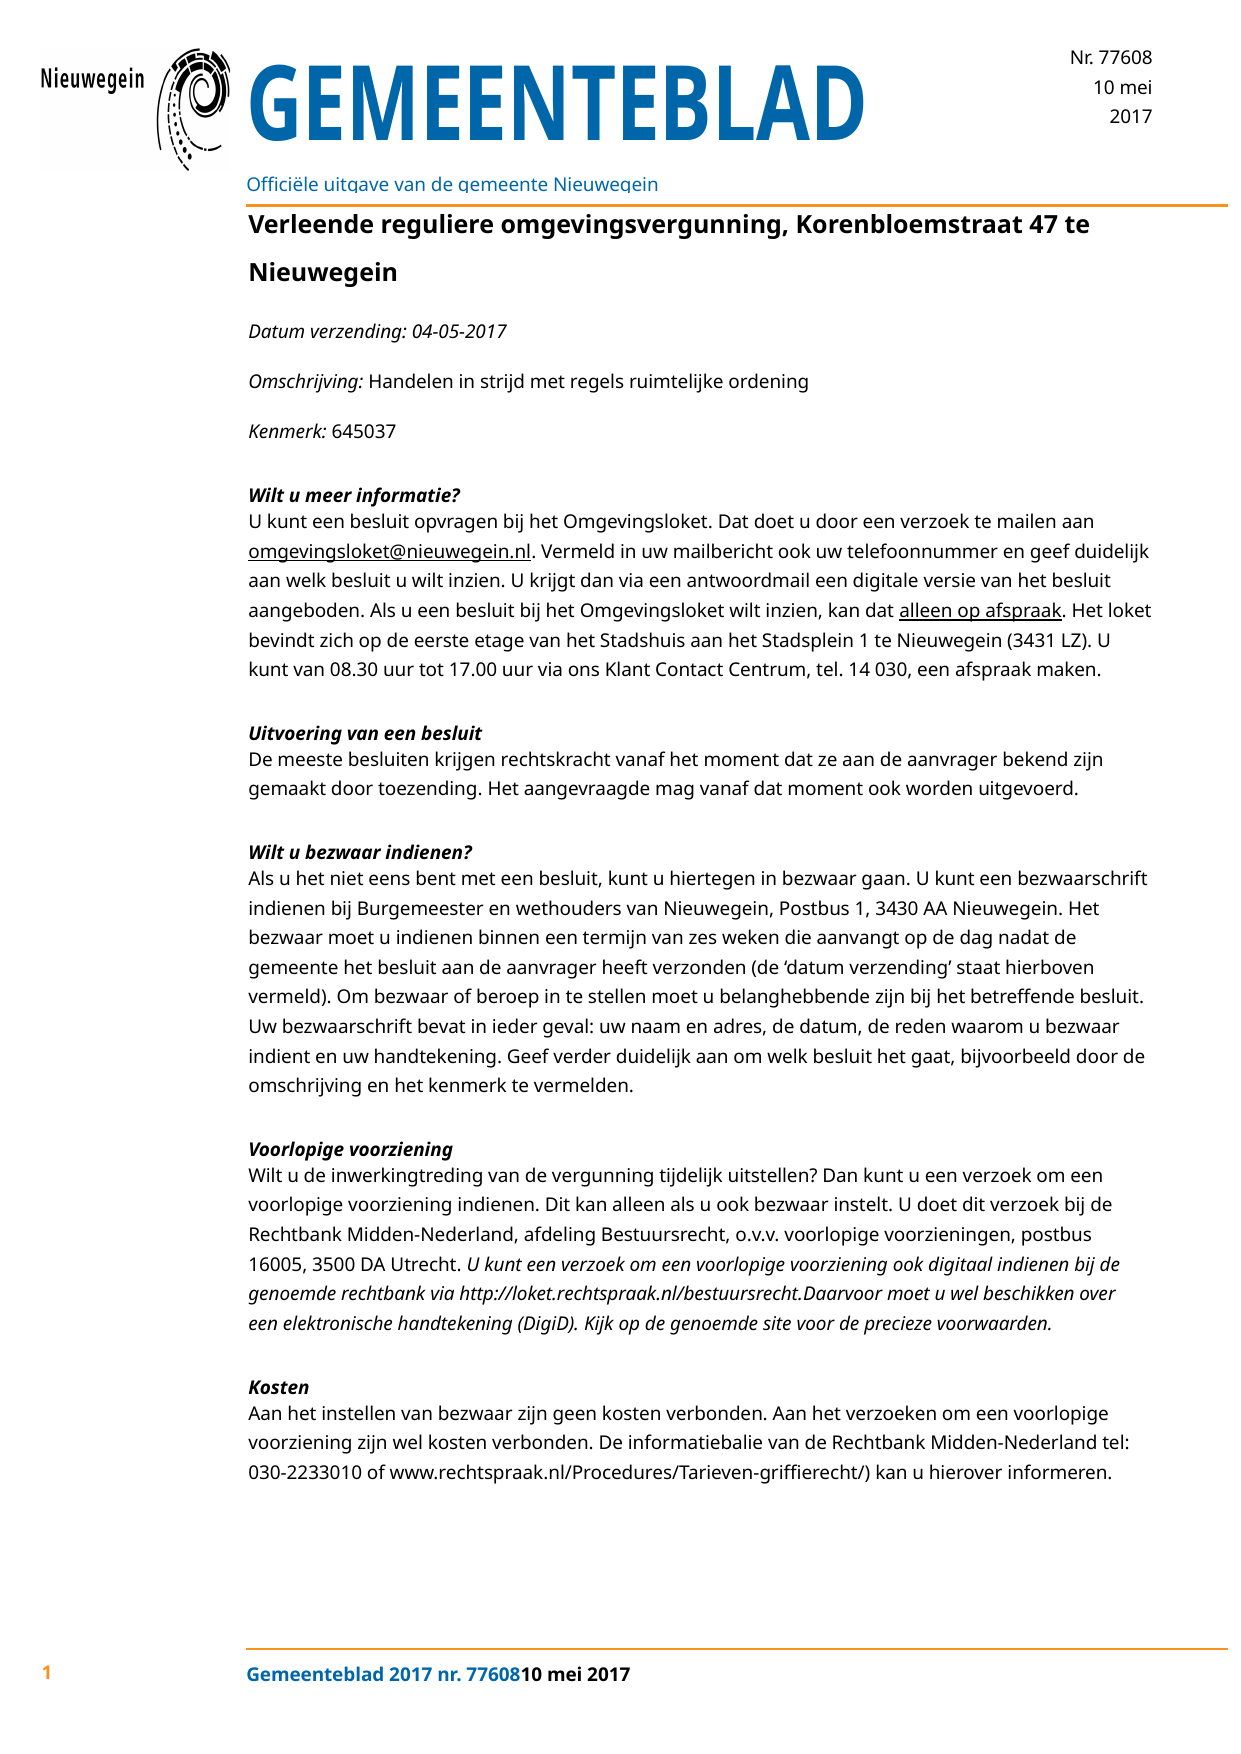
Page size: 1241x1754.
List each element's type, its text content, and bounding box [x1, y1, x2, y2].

text Voorlopige voorziening [248, 1136, 1152, 1162]
text Kosten [248, 1374, 1152, 1400]
text Uitvoering van een besluit [248, 720, 1152, 746]
picture [41, 47, 231, 172]
text Als u het niet eens bent met een besluit, kunt u hiertegen in bezwaar gaan. U kunt een bezwaarschrift indienen bij Burgemeester en wethouders van Nieuwegein, Postbus 1, 3430 AA Nieuwegein. Het bezwaar moet u indienen binnen een termijn van zes weken die aanvangt op de dag nadat de gemeente het besluit aan de aanvrager heeft verzonden (de ‘datum verzending’ staat hierboven vermeld). Om bezwaar of beroep in te stellen moet u belanghebbende zijn bij het betreffende besluit. Uw bezwaarschrift bevat in ieder geval: uw naam en adres, de datum, de reden waarom u bezwaar indient en uw handtekening. Geef verder duidelijk aan om welk besluit het gaat, bijvoorbeeld door de omschrijving en het kenmerk te vermelden. [248, 865, 1152, 1098]
text Wilt u bezwaar indienen? [248, 839, 1152, 865]
text Datum verzending: 04-05-2017 [248, 318, 1152, 344]
text Kenmerk: 645037 [248, 419, 1152, 444]
text Wilt u meer informatie? [248, 483, 1152, 508]
text Wilt u de inwerkingtreding van de vergunning tijdelijk uitstellen? Dan kunt u een verzoek om een voorlopige voorziening indienen. Dit kan alleen als u ook bezwaar instelt. U doet dit verzoek bij de Rechtbank Midden-Nederland, afdeling Bestuursrecht, o.v.v. voorlopige voorzieningen, postbus 16005, 3500 DA Utrecht. U kunt een verzoek om een voorlopige voorziening ook digitaal indienen bij de genoemde rechtbank via http://loket.rechtspraak.nl/bestuursrecht.Daarvoor moet u wel beschikken over een elektronische handtekening (DigiD). Kijk op de genoemde site voor de precieze voorwaarden. [248, 1162, 1152, 1336]
text Omschrijving: Handelen in strijd met regels ruimtelijke ordening [248, 368, 1152, 394]
text Aan het instellen van bezwaar zijn geen kosten verbonden. Aan het verzoeken om een voorlopige voorziening zijn wel kosten verbonden. De informatiebalie van de Rechtbank Midden-Nederland tel: 030-2233010 of www.rechtspraak.nl/Procedures/Tarieven-griffierecht/) kan u hierover informeren. [248, 1400, 1152, 1484]
text U kunt een besluit opvragen bij het Omgevingsloket. Dat doet u door een verzoek te mailen aan omgevingsloket@nieuwegein.nl. Vermeld in uw mailbericht ook uw telefoonnummer en geef duidelijk aan welk besluit u wilt inzien. U krijgt dan via een antwoordmail een digitale versie van het besluit aangeboden. Als u een besluit bij het Omgevingsloket wilt inzien, kan dat alleen op afspraak. Het loket bevindt zich op de eerste etage van het Stadshuis aan het Stadsplein 1 te Nieuwegein (3431 LZ). U kunt van 08.30 uur tot 17.00 uur via ons Klant Contact Centrum, tel. 14 030, een afspraak maken. [248, 508, 1152, 682]
text De meeste besluiten krijgen rechtskracht vanaf het moment dat ze aan de aanvrager bekend zijn gemaakt door toezending. Het aangevraagde mag vanaf dat moment ook worden uitgevoerd. [248, 746, 1152, 801]
text Verleende reguliere omgevingsvergunning, Korenbloemstraat 47 te Nieuwegein [248, 207, 1152, 288]
